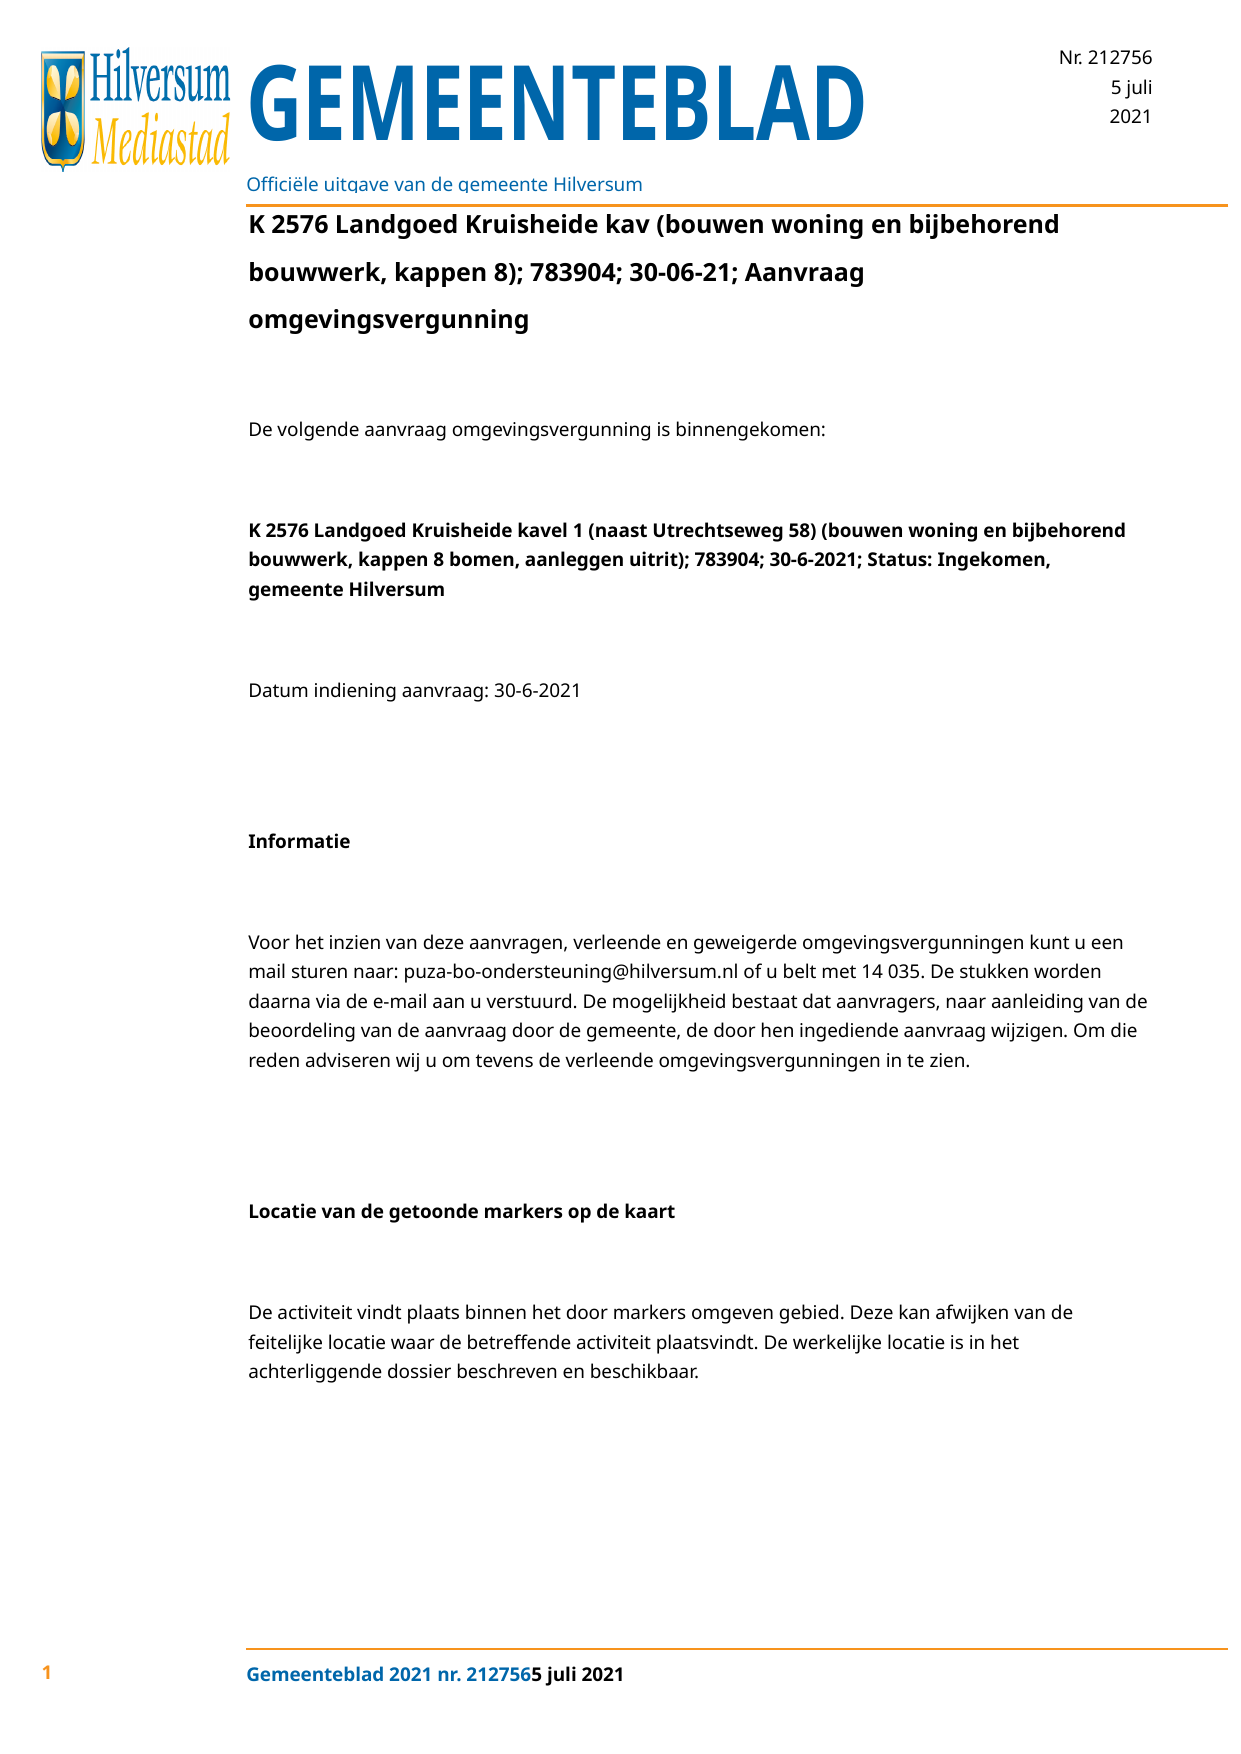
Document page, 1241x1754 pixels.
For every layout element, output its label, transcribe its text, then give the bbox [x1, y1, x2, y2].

text De activiteit vindt plaats binnen het door markers omgeven gebied. Deze kan afwijken van de feitelijke locatie waar de betreffende activiteit plaatsvindt. De werkelijke locatie is in het achterliggende dossier beschreven en beschikbaar. [248, 1299, 1152, 1384]
text K 2576 Landgoed Kruisheide kav (bouwen woning en bijbehorend bouwwerk, kappen 8); 783904; 30-06-21; Aanvraag omgevingsvergunning [248, 207, 1152, 336]
text De volgende aanvraag omgevingsvergunning is binnengekomen: [248, 416, 1152, 442]
text K 2576 Landgoed Kruisheide kavel 1 (naast Utrechtseweg 58) (bouwen woning en bijbehorend bouwwerk, kappen 8 bomen, aanleggen uitrit); 783904; 30-6-2021; Status: Ingekomen, gemeente Hilversum [248, 517, 1152, 602]
text Datum indiening aanvraag: 30-6-2021 [248, 677, 1152, 702]
text Informatie [248, 828, 1152, 854]
picture [41, 47, 231, 172]
text Voor het inzien van deze aanvragen, verleende en geweigerde omgevingsvergunningen kunt u een mail sturen naar: puza-bo-ondersteuning@hilversum.nl of u belt met 14 035. De stukken worden daarna via de e-mail aan u verstuurd. De mogelijkheid bestaat dat aanvragers, naar aanleiding van de beoordeling van de aanvraag door de gemeente, de door hen ingediende aanvraag wijzigen. Om die reden adviseren wij u om tevens de verleende omgevingsvergunningen in te zien. [248, 929, 1152, 1073]
text Locatie van de getoonde markers op de kaart [248, 1198, 1152, 1224]
